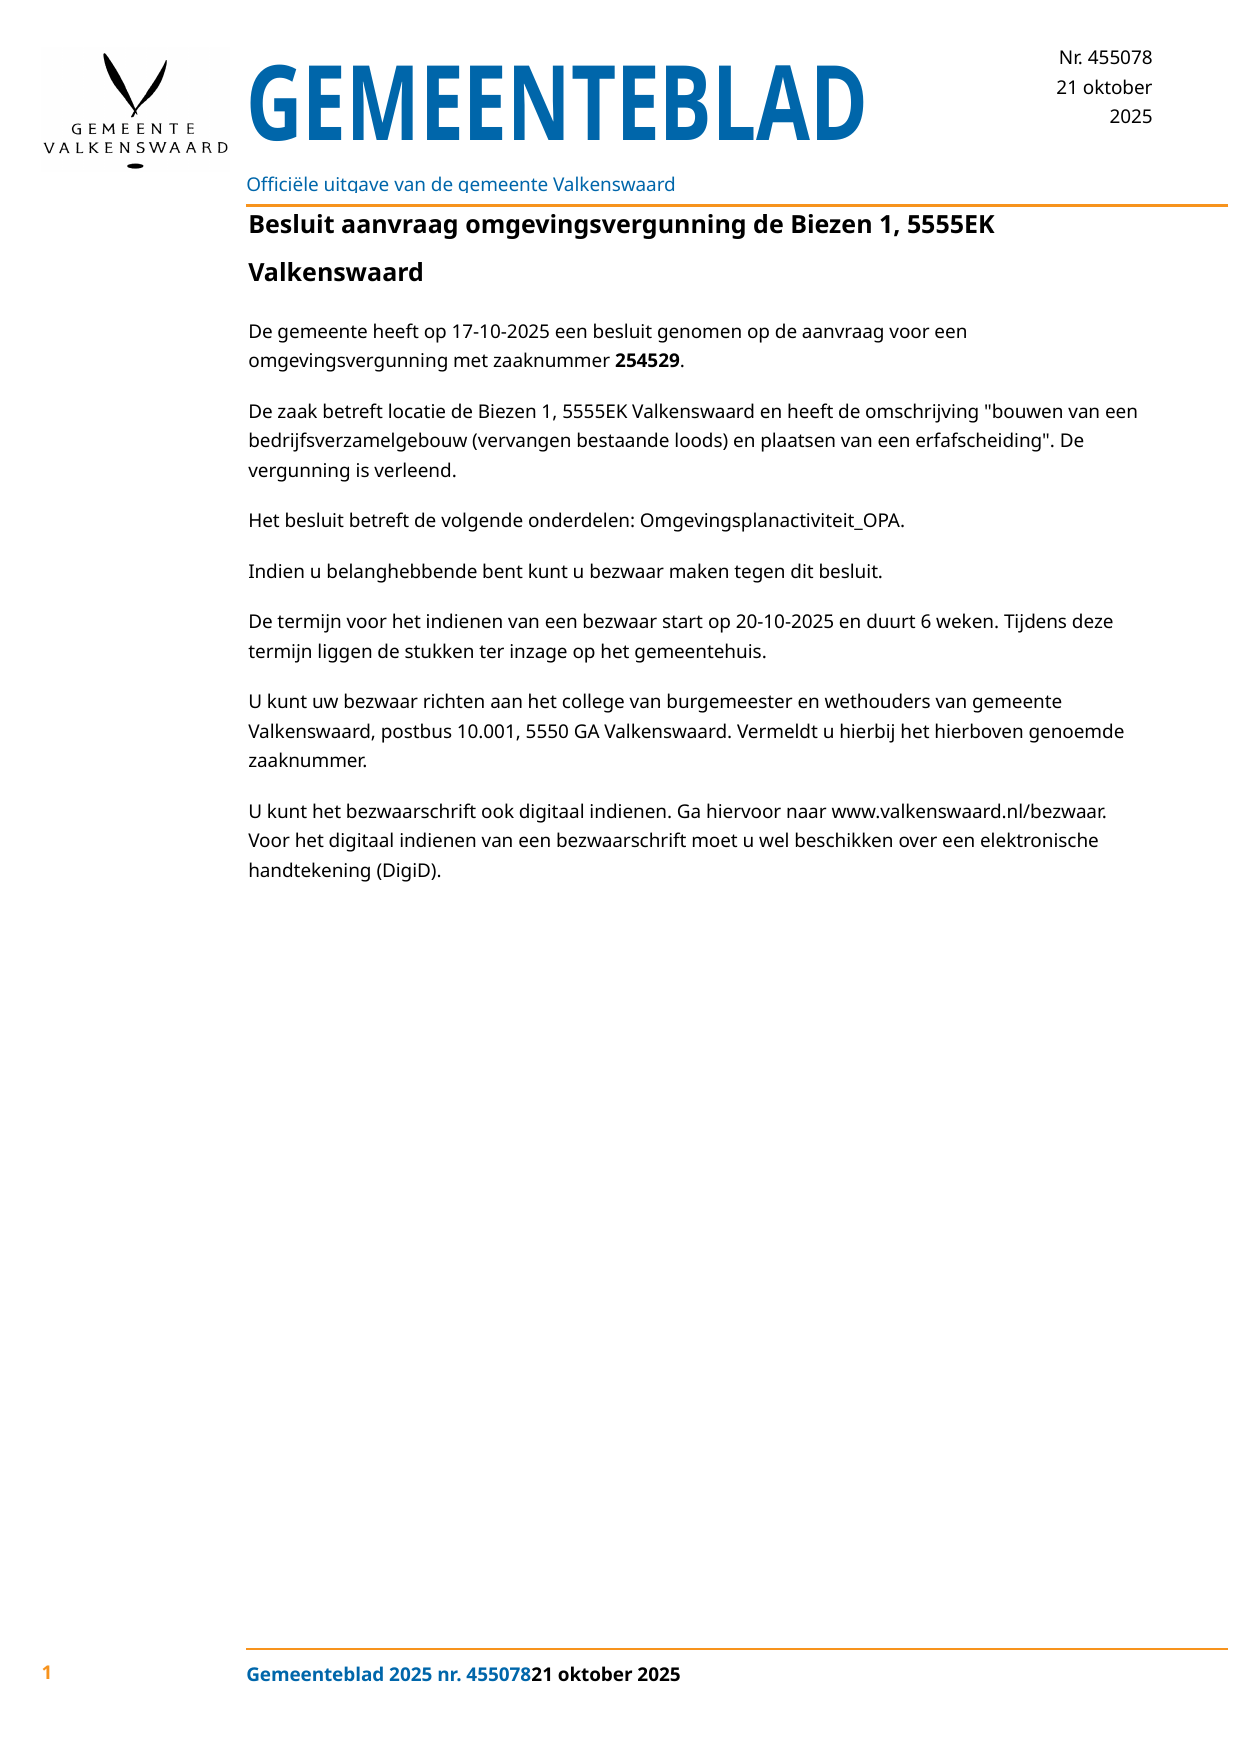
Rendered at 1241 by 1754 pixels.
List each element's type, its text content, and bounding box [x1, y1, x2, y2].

text Het besluit betreft de volgende onderdelen: Omgevingsplanactiviteit_OPA. [248, 507, 1152, 533]
text U kunt het bezwaarschrift ook digitaal indienen. Ga hiervoor naar www.valkenswaard.nl/bezwaar. Voor het digitaal indienen van een bezwaarschrift moet u wel beschikken over een elektronische handtekening (DigiD). [248, 798, 1152, 883]
picture [41, 47, 231, 172]
text De gemeente heeft op 17-10-2025 een besluit genomen op de aanvraag voor een omgevingsvergunning met zaaknummer 254529. [248, 318, 1152, 373]
text U kunt uw bezwaar richten aan het college van burgemeester en wethouders van gemeente Valkenswaard, postbus 10.001, 5550 GA Valkenswaard. Vermeldt u hierbij het hierboven genoemde zaaknummer. [248, 688, 1152, 773]
text De termijn voor het indienen van een bezwaar start op 20-10-2025 en duurt 6 weken. Tijdens deze termijn liggen de stukken ter inzage op het gemeentehuis. [248, 608, 1152, 664]
text De zaak betreft locatie de Biezen 1, 5555EK Valkenswaard en heeft de omschrijving "bouwen van een bedrijfsverzamelgebouw (vervangen bestaande loods) en plaatsen van een erfafscheiding". De vergunning is verleend. [248, 398, 1152, 483]
text Indien u belanghebbende bent kunt u bezwaar maken tegen dit besluit. [248, 558, 1152, 584]
text Besluit aanvraag omgevingsvergunning de Biezen 1, 5555EK Valkenswaard [248, 207, 1152, 288]
